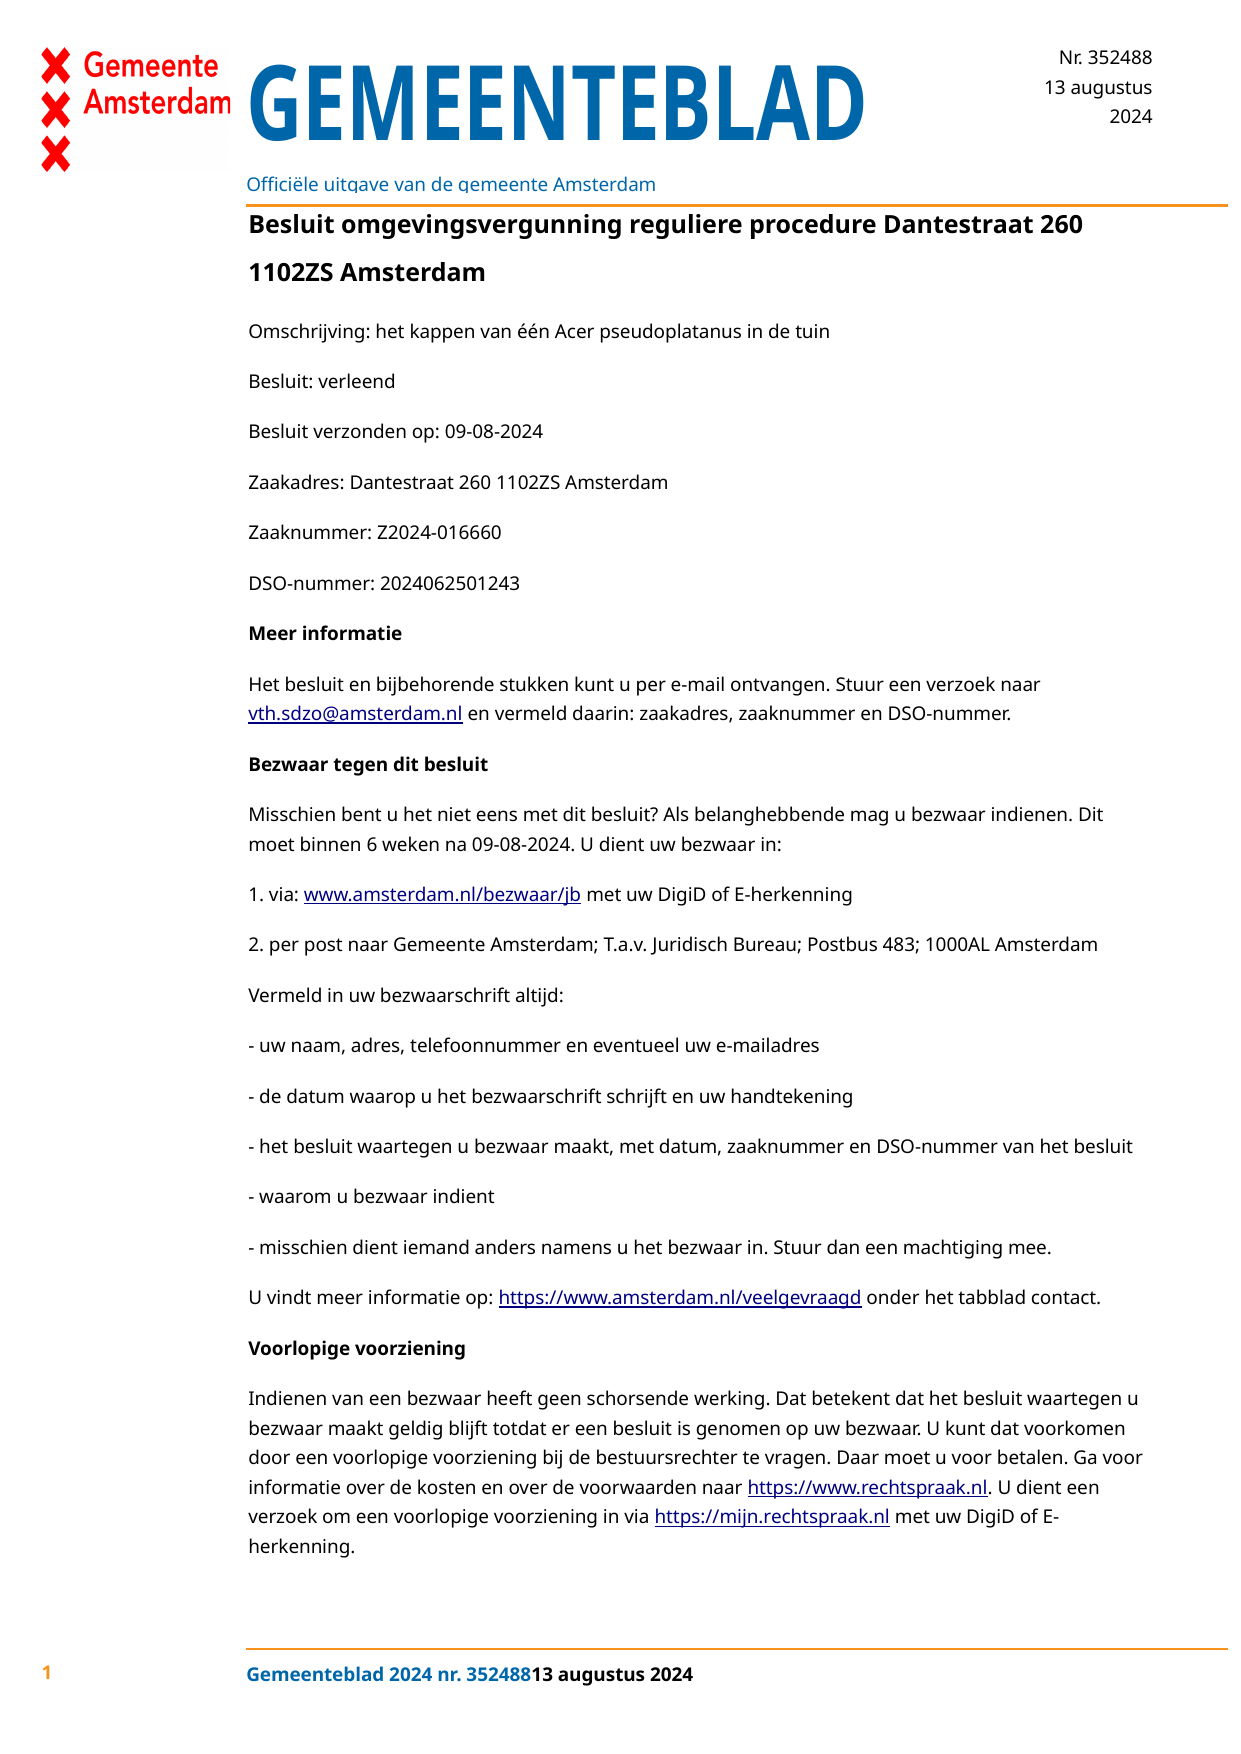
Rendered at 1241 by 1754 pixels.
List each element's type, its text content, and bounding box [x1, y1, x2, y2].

text Vermeld in uw bezwaarschrift altijd: [248, 982, 1152, 1008]
text Indienen van een bezwaar heeft geen schorsende werking. Dat betekent dat het besluit waartegen u bezwaar maakt geldig blijft totdat er een besluit is genomen op uw bezwaar. U kunt dat voorkomen door een voorlopige voorziening bij de bestuursrechter te vragen. Daar moet u voor betalen. Ga voor informatie over de kosten en over de voorwaarden naar https://www.rechtspraak.nl. U dient een verzoek om een voorlopige voorziening in via https://mijn.rechtspraak.nl met uw DigiD of E-herkenning. [248, 1385, 1152, 1559]
picture [41, 47, 231, 172]
text DSO-nummer: 2024062501243 [248, 570, 1152, 596]
text Omschrijving: het kappen van één Acer pseudoplatanus in de tuin [248, 318, 1152, 344]
text Het besluit en bijbehorende stukken kunt u per e-mail ontvangen. Stuur een verzoek naar vth.sdzo@amsterdam.nl en vermeld daarin: zaakadres, zaaknummer en DSO-nummer. [248, 671, 1152, 726]
text U vindt meer informatie op: https://www.amsterdam.nl/veelgevraagd onder het tabblad contact. [248, 1284, 1152, 1310]
text Voorlopige voorziening [248, 1335, 1152, 1361]
text Besluit omgevingsvergunning reguliere procedure Dantestraat 260 1102ZS Amsterdam [248, 207, 1152, 288]
text Besluit: verleend [248, 368, 1152, 394]
text Besluit verzonden op: 09-08-2024 [248, 419, 1152, 444]
text - het besluit waartegen u bezwaar maakt, met datum, zaaknummer en DSO-nummer van het besluit [248, 1133, 1152, 1159]
text 1. via: www.amsterdam.nl/bezwaar/jb met uw DigiD of E-herkenning [248, 881, 1152, 907]
text 2. per post naar Gemeente Amsterdam; T.a.v. Juridisch Bureau; Postbus 483; 1000AL Amsterdam [248, 932, 1152, 957]
text Bezwaar tegen dit besluit [248, 751, 1152, 777]
text - waarom u bezwaar indient [248, 1184, 1152, 1209]
text - misschien dient iemand anders namens u het bezwaar in. Stuur dan een machtiging mee. [248, 1234, 1152, 1260]
text - uw naam, adres, telefoonnummer en eventueel uw e-mailadres [248, 1032, 1152, 1058]
text Meer informatie [248, 620, 1152, 646]
text - de datum waarop u het bezwaarschrift schrijft en uw handtekening [248, 1083, 1152, 1109]
text Misschien bent u het niet eens met dit besluit? Als belanghebbende mag u bezwaar indienen. Dit moet binnen 6 weken na 09-08-2024. U dient uw bezwaar in: [248, 801, 1152, 857]
text Zaaknummer: Z2024-016660 [248, 519, 1152, 545]
text Zaakadres: Dantestraat 260 1102ZS Amsterdam [248, 469, 1152, 495]
